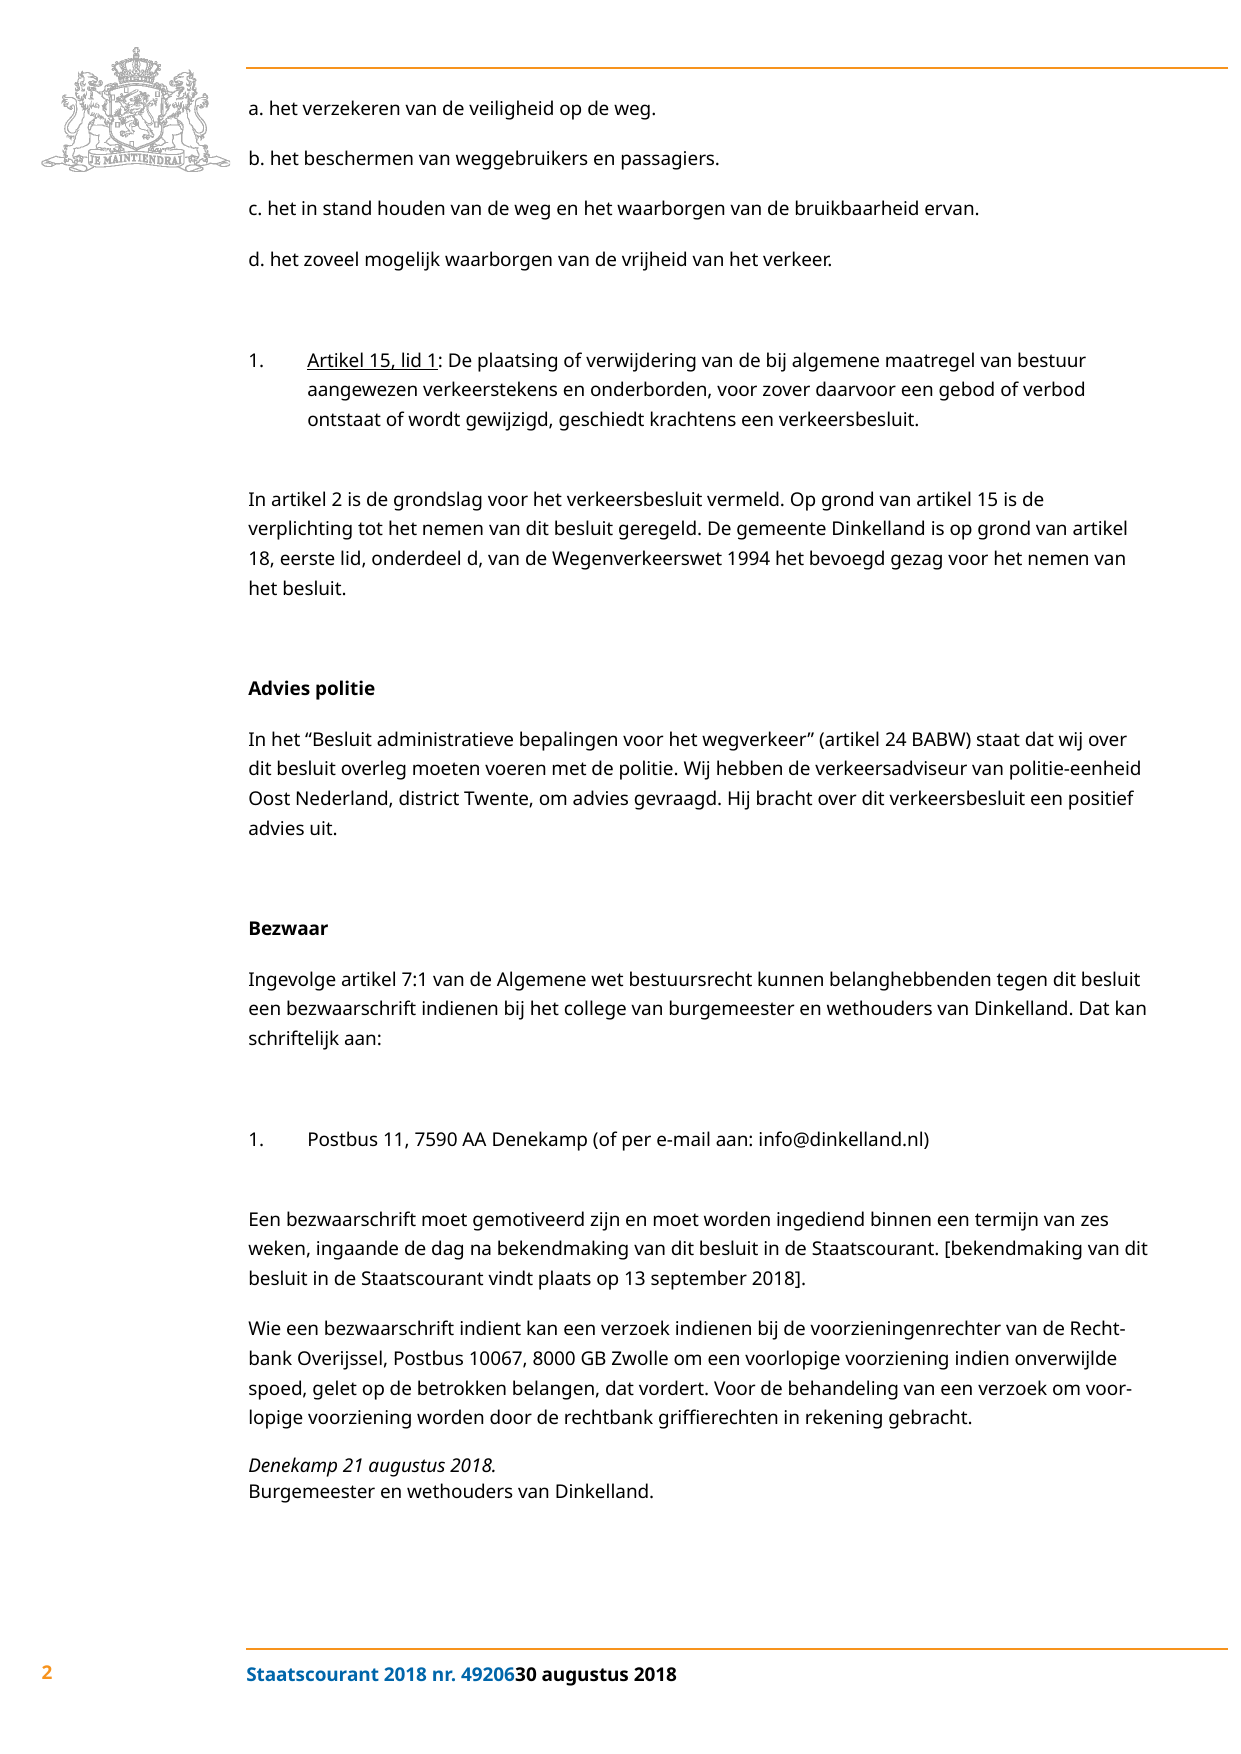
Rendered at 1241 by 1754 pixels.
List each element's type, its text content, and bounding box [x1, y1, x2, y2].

text Advies politie [248, 676, 1152, 701]
text Een bezwaarschrift moet gemotiveerd zijn en moet worden ingediend binnen een termijn van zes weken, ingaande de dag na bekendmaking van dit besluit in de Staatscourant. [bekendmaking van dit besluit in de Staatscourant vindt plaats op 13 september 2018]. [248, 1206, 1152, 1291]
text Bezwaar [248, 916, 1152, 941]
text a. het verzekeren van de veiligheid op de weg. [248, 95, 1152, 121]
text Burgemeester en wethouders van Dinkelland. [248, 1478, 1152, 1504]
text In het “Besluit administratieve bepalingen voor het wegverkeer” (artikel 24 BABW) staat dat wij over dit besluit overleg moeten voeren met de politie. Wij hebben de verkeersadviseur van politie-eenheid Oost Nederland, district Twente, om advies gevraagd. Hij bracht over dit verkeersbesluit een positief advies uit. [248, 726, 1152, 841]
text c. het in stand houden van de weg en het waarborgen van de bruikbaarheid ervan. [248, 196, 1152, 221]
text b. het beschermen van weggebruikers en passagiers. [248, 145, 1152, 171]
text In artikel 2 is de grondslag voor het verkeersbesluit vermeld. Op grond van artikel 15 is de verplichting tot het nemen van dit besluit geregeld. De gemeente Dinkelland is op grond van artikel 18, eerste lid, onderdeel d, van de Wegenverkeerswet 1994 het bevoegd gezag voor het nemen van het besluit. [248, 486, 1152, 601]
text Wie een bezwaarschrift indient kan een verzoek indienen bij de voorzieningenrechter van de Recht-bank Overijssel, Postbus 10067, 8000 GB Zwolle om een voorlopige voorziening indien onverwijlde spoed, gelet op de betrokken belangen, dat vordert. Voor de behandeling van een verzoek om voor-lopige voorziening worden door de rechtbank griffierechten in rekening gebracht. [248, 1316, 1152, 1430]
text Ingevolge artikel 7:1 van de Algemene wet bestuursrecht kunnen belanghebbenden tegen dit besluit een bezwaarschrift indienen bij het college van burgemeester en wethouders van Dinkelland. Dat kan schriftelijk aan: [248, 966, 1152, 1051]
text Denekamp 21 augustus 2018. [248, 1452, 1152, 1478]
list Postbus 11, 7590 AA Denekamp (of per e-mail aan: info@dinkelland.nl) [248, 1126, 1152, 1152]
list Artikel 15, lid 1: De plaatsing of verwijdering van de bij algemene maatregel van bestuur aangewezen verkeerstekens en onderborden, voor zover daarvoor een gebod of verbod ontstaat of wordt gewijzigd, geschiedt krachtens een verkeersbesluit. [248, 347, 1152, 432]
text d. het zoveel mogelijk waarborgen van de vrijheid van het verkeer. [248, 246, 1152, 272]
picture [41, 47, 231, 172]
